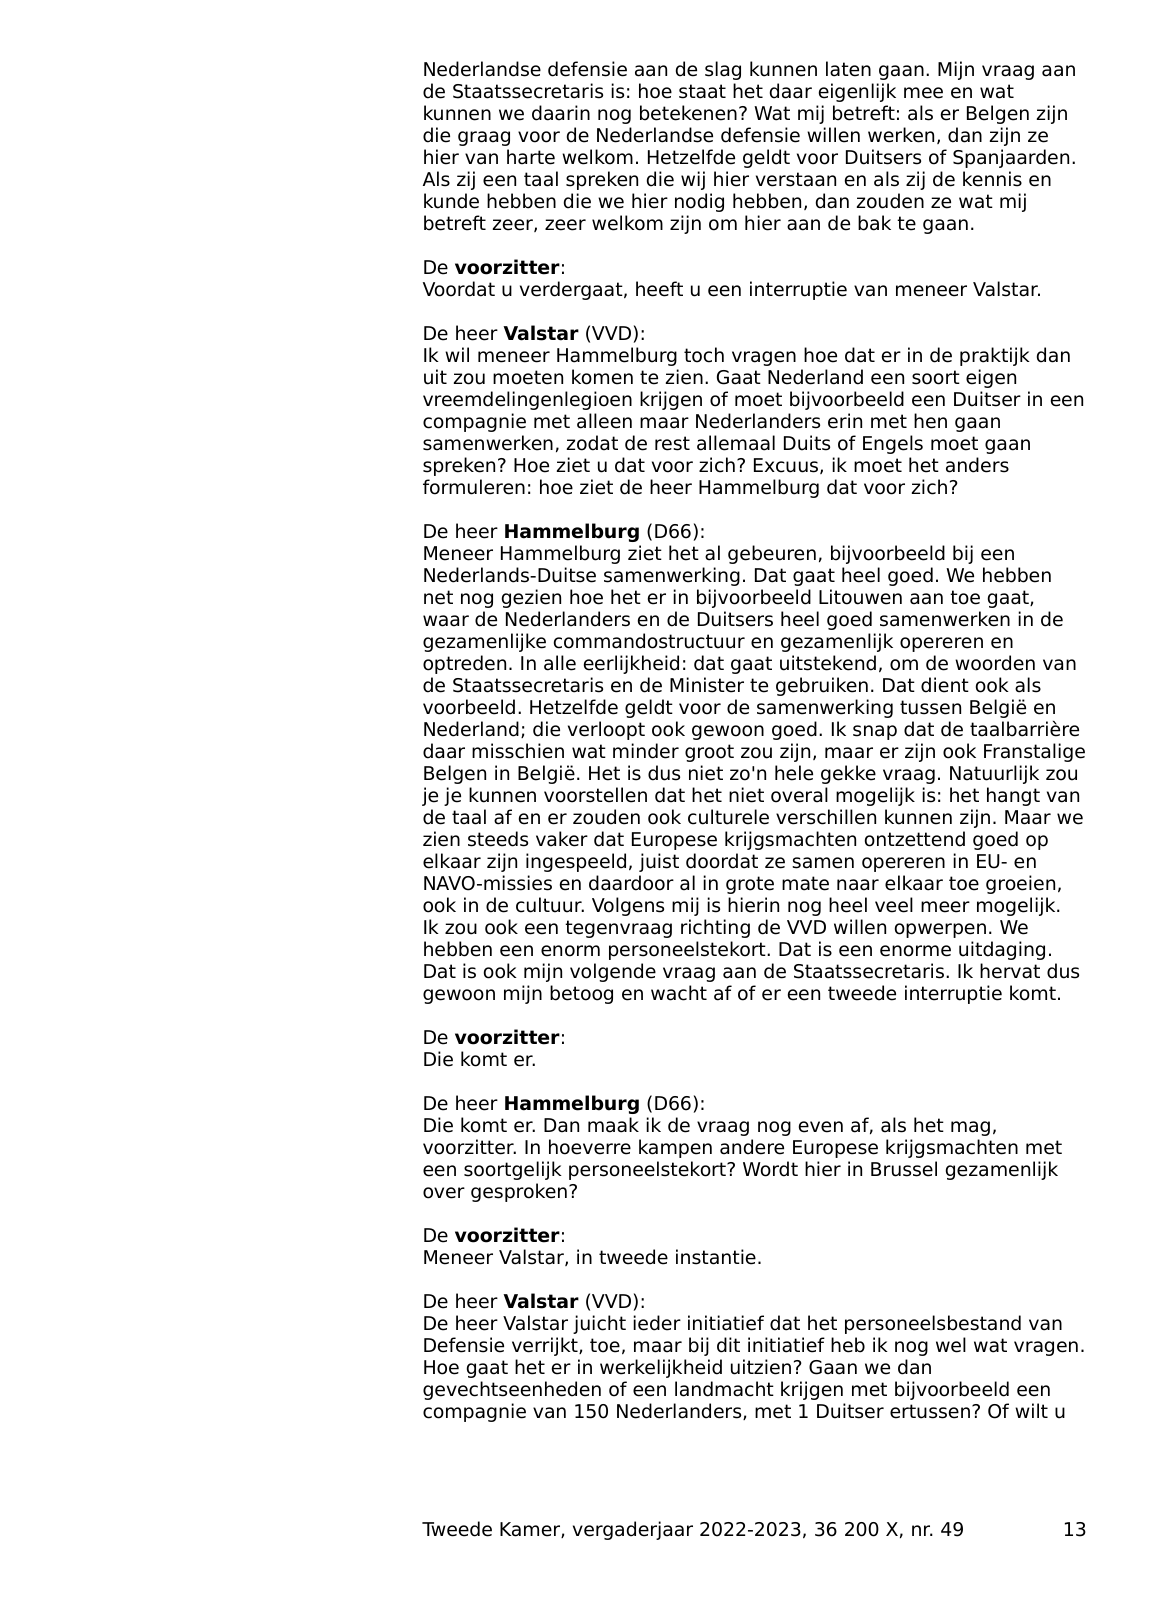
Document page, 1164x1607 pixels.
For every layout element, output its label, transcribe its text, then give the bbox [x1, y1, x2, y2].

text De heer Valstar (VVD): [422, 1291, 1087, 1313]
text Meneer Hammelburg ziet het al gebeuren, bijvoorbeeld bij een Nederlands-Duitse samenwerking. Dat gaat heel goed. We hebben net nog gezien hoe het er in bijvoorbeeld Litouwen aan toe gaat, waar de Nederlanders en de Duitsers heel goed samenwerken in de gezamenlijke commandostructuur en gezamenlijk opereren en optreden. In alle eerlijkheid: dat gaat uitstekend, om de woorden van de Staatssecretaris en de Minister te gebruiken. Dat dient ook als voorbeeld. Hetzelfde geldt voor de samenwerking tussen België en Nederland; die verloopt ook gewoon goed. Ik snap dat de taalbarrière daar misschien wat minder groot zou zijn, maar er zijn ook Franstalige Belgen in België. Het is dus niet zo'n hele gekke vraag. Natuurlijk zou je je kunnen voorstellen dat het niet overal mogelijk is: het hangt van de taal af en er zouden ook culturele verschillen kunnen zijn. Maar we zien steeds vaker dat Europese krijgsmachten ontzettend goed op elkaar zijn ingespeeld, juist doordat ze samen opereren in EU- en NAVO-missies en daardoor al in grote mate naar elkaar toe groeien, ook in de cultuur. Volgens mij is hierin nog heel veel meer mogelijk. [422, 543, 1087, 917]
text Ik zou ook een tegenvraag richting de VVD willen opwerpen. We hebben een enorm personeelstekort. Dat is een enorme uitdaging. Dat is ook mijn volgende vraag aan de Staatssecretaris. Ik hervat dus gewoon mijn betoog en wacht af of er een tweede interruptie komt. [422, 917, 1087, 1005]
text Voordat u verdergaat, heeft u een interruptie van meneer Valstar. [422, 279, 1087, 301]
text Nederlandse defensie aan de slag kunnen laten gaan. Mijn vraag aan de Staatssecretaris is: hoe staat het daar eigenlijk mee en wat kunnen we daarin nog betekenen? Wat mij betreft: als er Belgen zijn die graag voor de Nederlandse defensie willen werken, dan zijn ze hier van harte welkom. Hetzelfde geldt voor Duitsers of Spanjaarden. Als zij een taal spreken die wij hier verstaan en als zij de kennis en kunde hebben die we hier nodig hebben, dan zouden ze wat mij betreft zeer, zeer welkom zijn om hier aan de bak te gaan. [422, 59, 1087, 235]
text Ik wil meneer Hammelburg toch vragen hoe dat er in de praktijk dan uit zou moeten komen te zien. Gaat Nederland een soort eigen vreemdelingenlegioen krijgen of moet bijvoorbeeld een Duitser in een compagnie met alleen maar Nederlanders erin met hen gaan samenwerken, zodat de rest allemaal Duits of Engels moet gaan spreken? Hoe ziet u dat voor zich? Excuus, ik moet het anders formuleren: hoe ziet de heer Hammelburg dat voor zich? [422, 345, 1087, 499]
text De voorzitter: [422, 1027, 1087, 1049]
text De heer Valstar juicht ieder initiatief dat het personeelsbestand van Defensie verrijkt, toe, maar bij dit initiatief heb ik nog wel wat vragen. Hoe gaat het er in werkelijkheid uitzien? Gaan we dan gevechtseenheden of een landmacht krijgen met bijvoorbeeld een compagnie van 150 Nederlanders, met 1 Duitser ertussen? Of wilt u [422, 1313, 1087, 1423]
text De heer Hammelburg (D66): [422, 1093, 1087, 1115]
text Die komt er. Dan maak ik de vraag nog even af, als het mag, voorzitter. In hoeverre kampen andere Europese krijgsmachten met een soortgelijk personeelstekort? Wordt hier in Brussel gezamenlijk over gesproken? [422, 1115, 1087, 1203]
text Die komt er. [422, 1049, 1087, 1071]
text De voorzitter: [422, 257, 1087, 279]
text De voorzitter: [422, 1225, 1087, 1247]
text De heer Valstar (VVD): [422, 323, 1087, 345]
text De heer Hammelburg (D66): [422, 521, 1087, 543]
text Meneer Valstar, in tweede instantie. [422, 1247, 1087, 1269]
